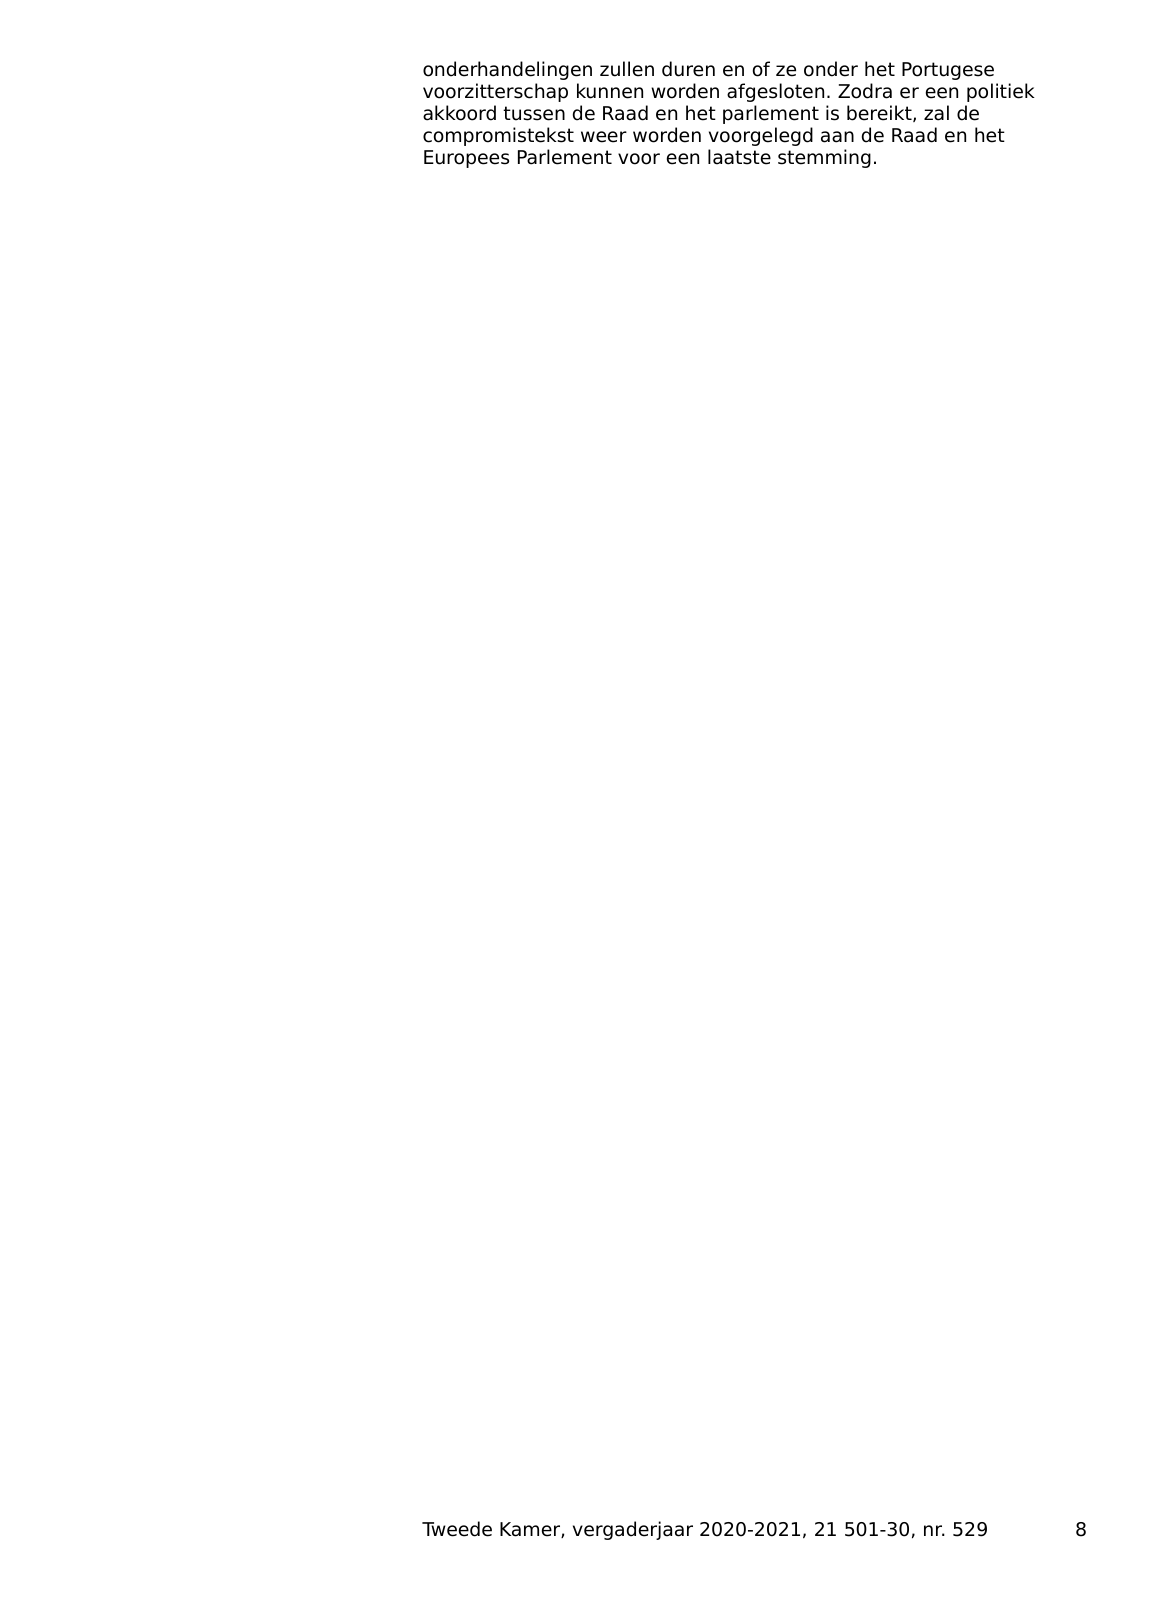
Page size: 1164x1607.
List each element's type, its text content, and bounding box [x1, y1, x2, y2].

text onderhandelingen zullen duren en of ze onder het Portugese voorzitterschap kunnen worden afgesloten. Zodra er een politiek akkoord tussen de Raad en het parlement is bereikt, zal de compromistekst weer worden voorgelegd aan de Raad en het Europees Parlement voor een laatste stemming. [422, 59, 1087, 169]
